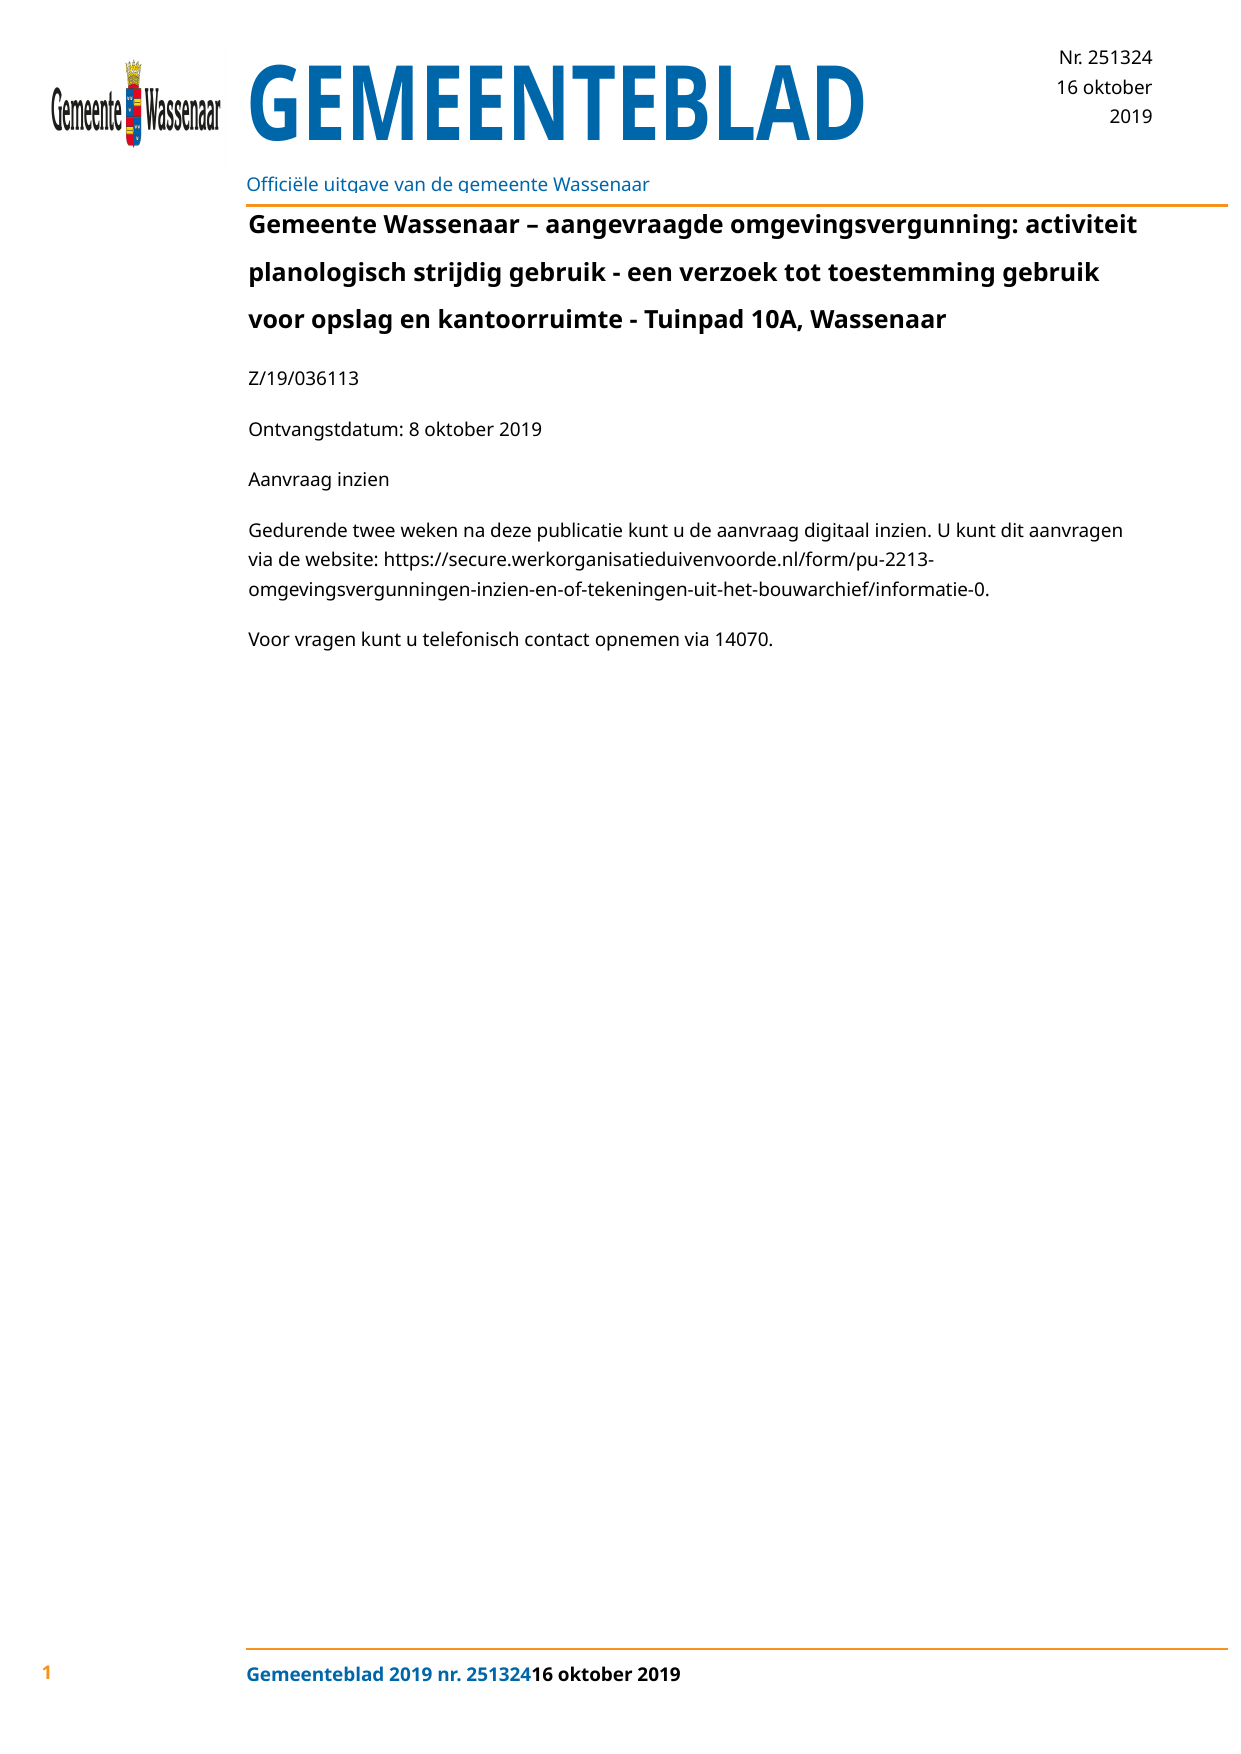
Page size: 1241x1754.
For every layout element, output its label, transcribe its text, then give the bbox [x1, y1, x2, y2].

text Ontvangstdatum: 8 oktober 2019 [248, 416, 1152, 442]
text Gedurende twee weken na deze publicatie kunt u de aanvraag digitaal inzien. U kunt dit aanvragen via de website: https://secure.werkorganisatieduivenvoorde.nl/form/pu-2213-omgevingsvergunningen-inzien-en-of-tekeningen-uit-het-bouwarchief/informatie-0. [248, 517, 1152, 602]
picture [41, 47, 231, 172]
text Aanvraag inzien [248, 466, 1152, 492]
text Voor vragen kunt u telefonisch contact opnemen via 14070. [248, 626, 1152, 652]
text Z/19/036113 [248, 366, 1152, 391]
text Gemeente Wassenaar – aangevraagde omgevingsvergunning: activiteit planologisch strijdig gebruik - een verzoek tot toestemming gebruik voor opslag en kantoorruimte - Tuinpad 10A, Wassenaar [248, 207, 1152, 336]
